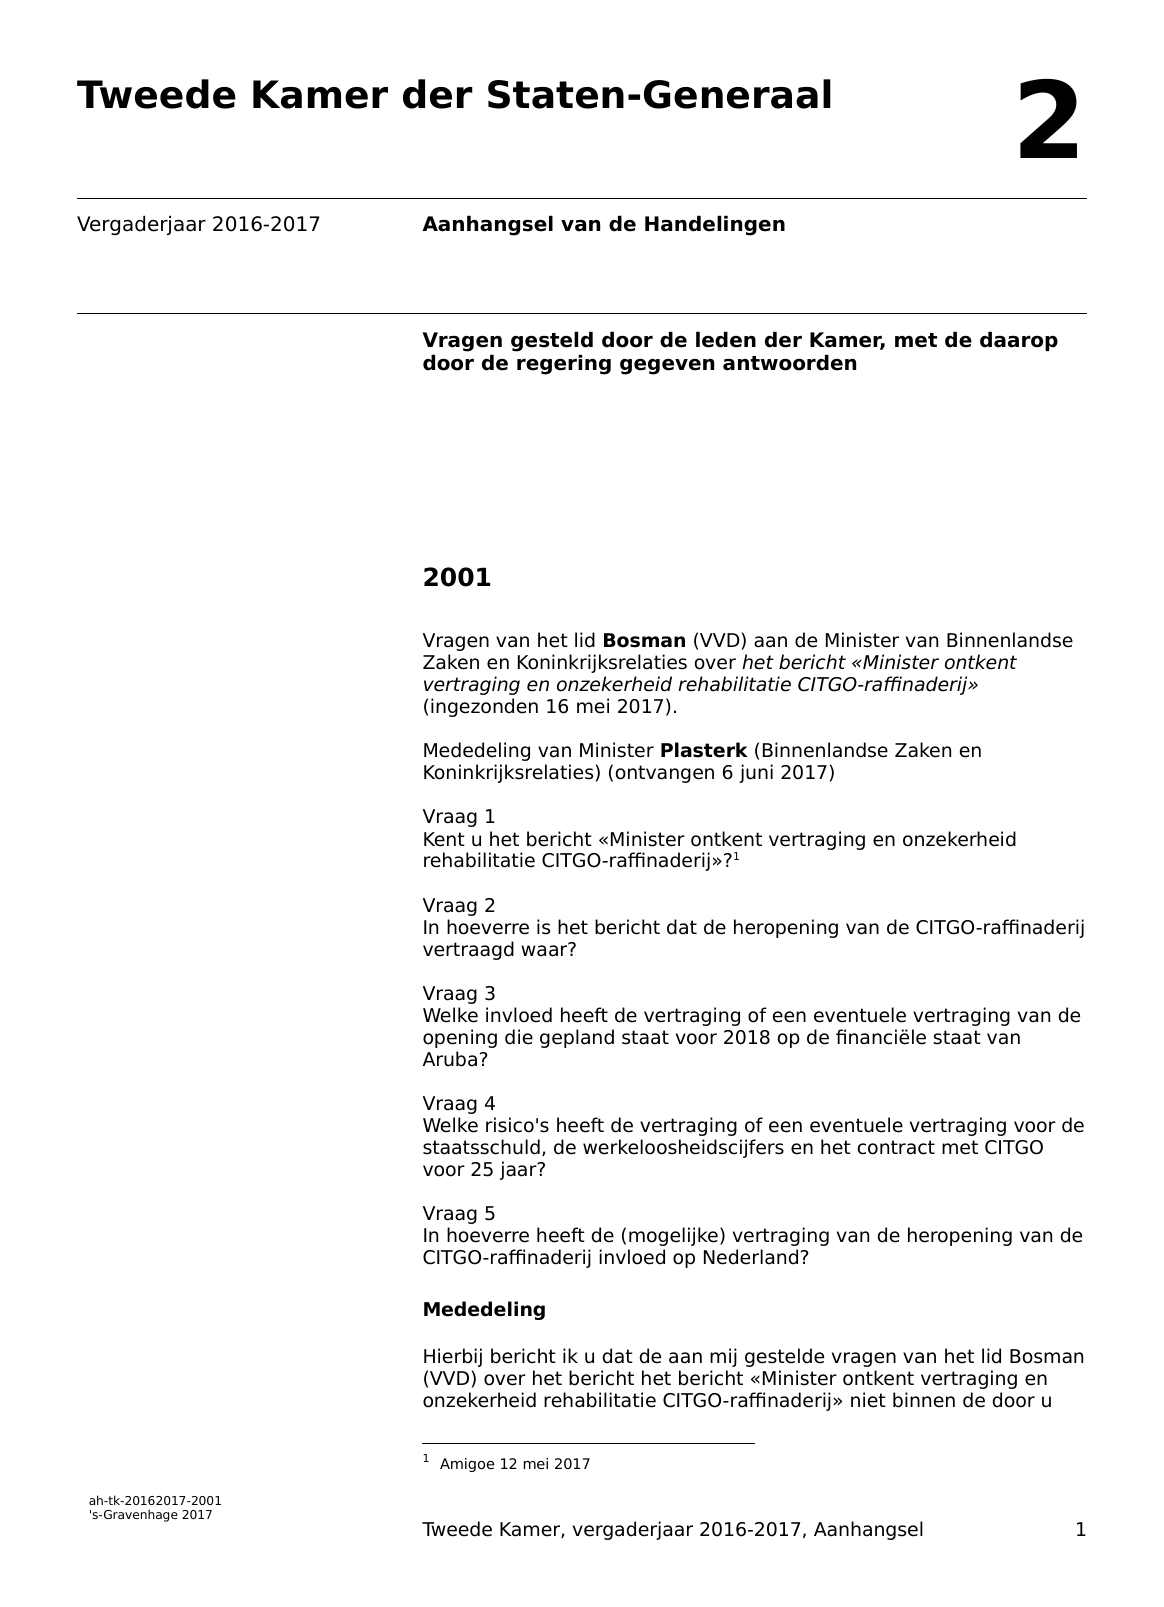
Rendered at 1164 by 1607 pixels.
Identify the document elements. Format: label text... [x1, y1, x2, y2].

text 2001 [422, 563, 1087, 592]
text Hierbij bericht ik u dat de aan mij gestelde vragen van het lid Bosman (VVD) over het bericht het bericht «Minister ontkent vertraging en onzekerheid rehabilitatie CITGO-raffinaderij» niet binnen de door u [422, 1346, 1087, 1412]
text Vraag 2 [422, 894, 1087, 917]
text Mededeling van Minister Plasterk (Binnenlandse Zaken en Koninkrijksrelaties) (ontvangen 6 juni 2017) [422, 740, 1087, 784]
text Vraag 4 [422, 1093, 1087, 1115]
text In hoeverre is het bericht dat de heropening van de CITGO-raffinaderij vertraagd waar? [422, 917, 1087, 961]
table_header Tweede Kamer der Staten-Generaal [77, 59, 886, 198]
text In hoeverre heeft de (mogelijke) vertraging van de heropening van de CITGO-raffinaderij invloed op Nederland? [422, 1225, 1087, 1269]
table_cell Vragen gesteld door de leden der Kamer, met de daarop door de regering gegeven antwoorden [422, 314, 1087, 375]
text Welke risico's heeft de vertraging of een eventuele vertraging voor de staatsschuld, de werkeloosheidscijfers en het contract met CITGO voor 25 jaar? [422, 1115, 1087, 1181]
text Vraag 1 [422, 806, 1087, 828]
text Vragen van het lid Bosman (VVD) aan de Minister van Binnenlandse Zaken en Koninkrijksrelaties over het bericht «Minister ontkent vertraging en onzekerheid rehabilitatie CITGO-raffinaderij» (ingezonden 16 mei 2017). [422, 630, 1087, 718]
text Vraag 3 [422, 983, 1087, 1005]
table_cell Aanhangsel van de Handelingen [422, 199, 1087, 313]
text Amigoe 12 mei 2017 [422, 1452, 1087, 1474]
text Kent u het bericht «Minister ontkent vertraging en onzekerheid rehabilitatie CITGO-raffinaderij»? [422, 828, 1087, 872]
table_header 2 [886, 59, 1087, 198]
subtitle Mededeling [422, 1299, 1087, 1321]
text Vraag 5 [422, 1203, 1087, 1225]
text ah-tk-20162017-2001 [88, 1494, 323, 1508]
table_cell Vergaderjaar 2016-2017 [77, 199, 422, 313]
text 's-Gravenhage 2017 [88, 1508, 323, 1522]
text Welke invloed heeft de vertraging of een eventuele vertraging van de opening die gepland staat voor 2018 op de financiële staat van Aruba? [422, 1005, 1087, 1071]
table_cell [77, 314, 422, 375]
